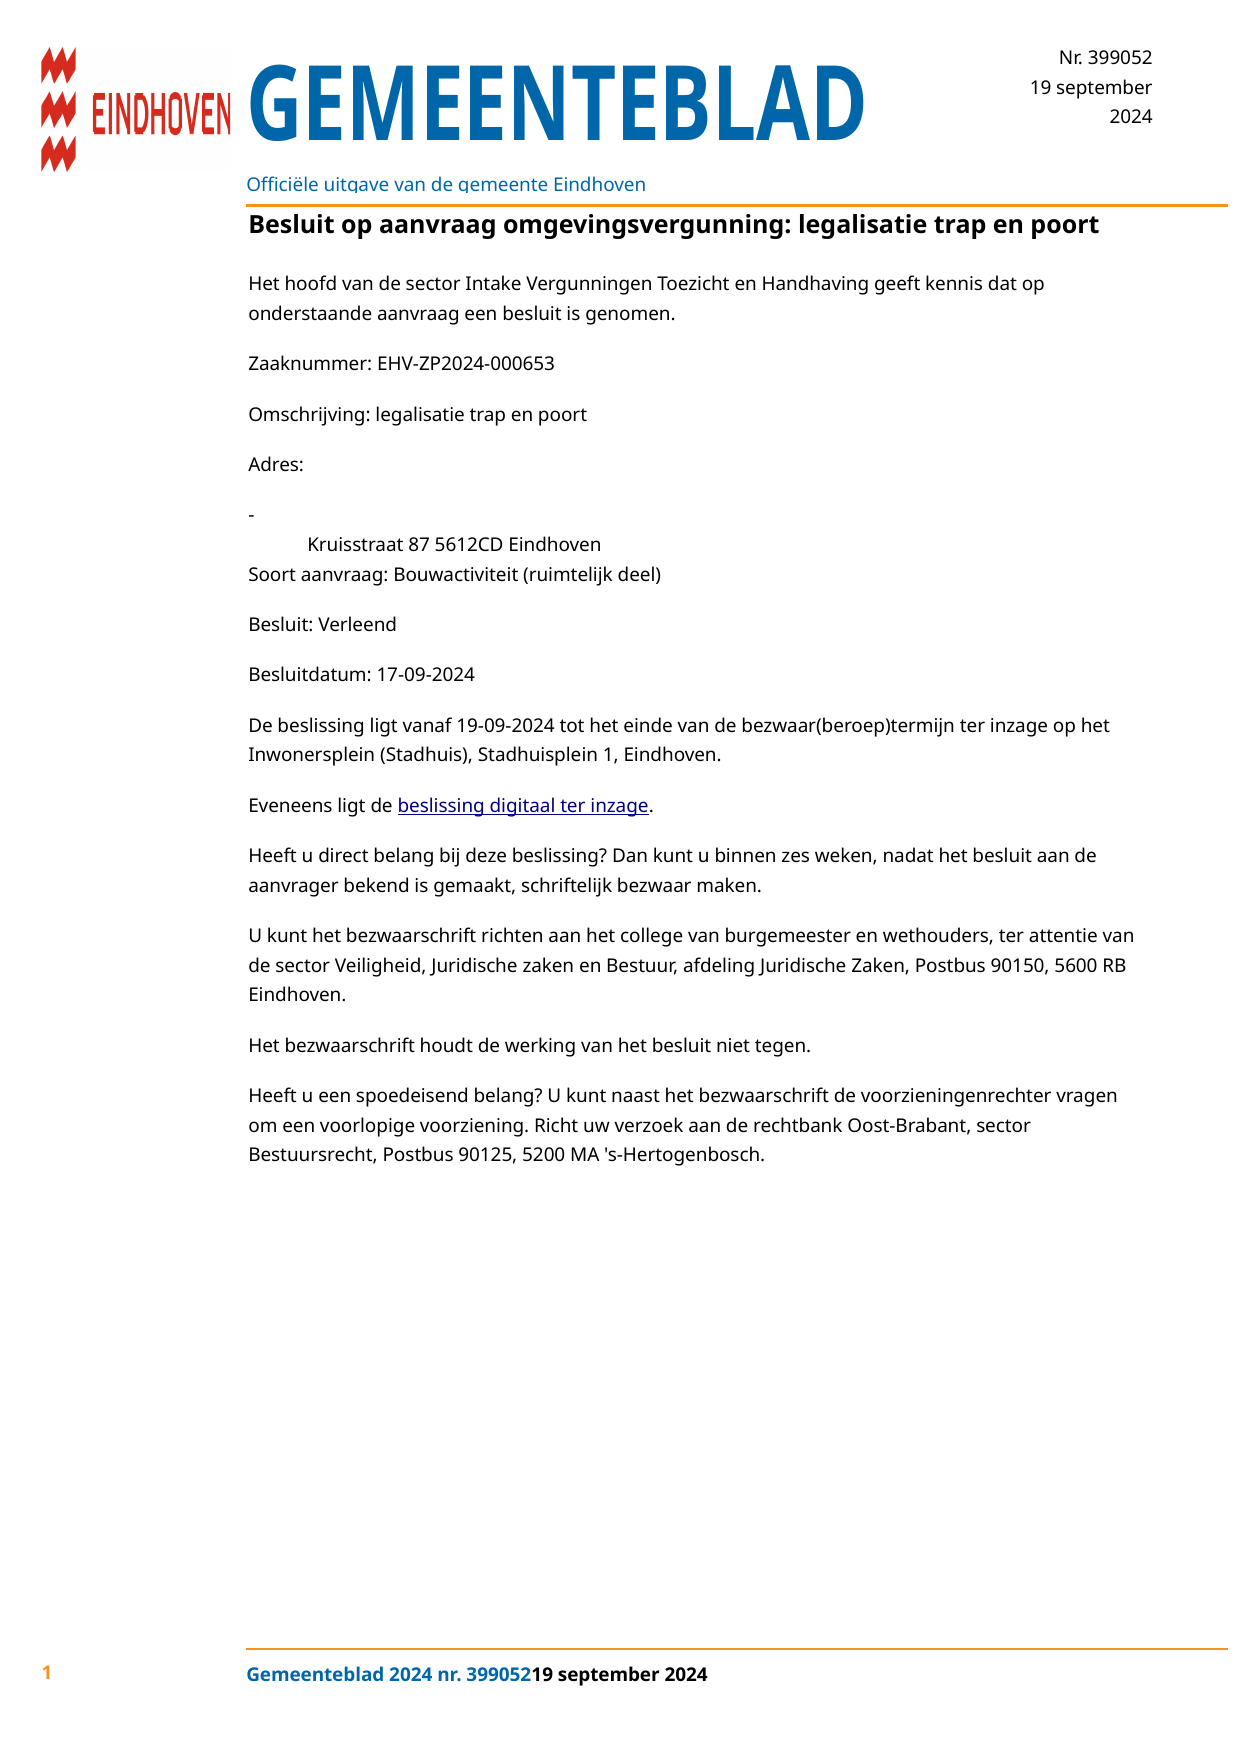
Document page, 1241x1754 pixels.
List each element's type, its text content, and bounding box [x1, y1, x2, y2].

text Zaaknummer: EHV-ZP2024-000653 [248, 350, 1152, 376]
text Besluit: Verleend [248, 611, 1152, 637]
text Eveneens ligt de beslissing digitaal ter inzage. [248, 792, 1152, 818]
text De beslissing ligt vanaf 19-09-2024 tot het einde van de bezwaar(beroep)termijn ter inzage op het Inwonersplein (Stadhuis), Stadhuisplein 1, Eindhoven. [248, 712, 1152, 767]
text Het bezwaarschrift houdt de werking van het besluit niet tegen. [248, 1032, 1152, 1058]
list Kruisstraat 87 5612CD Eindhoven [248, 531, 1152, 557]
text Besluitdatum: 17-09-2024 [248, 662, 1152, 687]
text Soort aanvraag: Bouwactiviteit (ruimtelijk deel) [248, 561, 1152, 586]
text U kunt het bezwaarschrift richten aan het college van burgemeester en wethouders, ter attentie van de sector Veiligheid, Juridische zaken en Bestuur, afdeling Juridische Zaken, Postbus 90150, 5600 RB Eindhoven. [248, 922, 1152, 1007]
text Heeft u een spoedeisend belang? U kunt naast het bezwaarschrift de voorzieningenrechter vragen om een voorlopige voorziening. Richt uw verzoek aan de rechtbank Oost-Brabant, sector Bestuursrecht, Postbus 90125, 5200 MA 's-Hertogenbosch. [248, 1082, 1152, 1167]
text Omschrijving: legalisatie trap en poort [248, 401, 1152, 426]
text Adres: [248, 451, 1152, 477]
text Het hoofd van de sector Intake Vergunningen Toezicht en Handhaving geeft kennis dat op onderstaande aanvraag een besluit is genomen. [248, 270, 1152, 326]
text Besluit op aanvraag omgevingsvergunning: legalisatie trap en poort [248, 207, 1152, 241]
text Heeft u direct belang bij deze beslissing? Dan kunt u binnen zes weken, nadat het besluit aan de aanvrager bekend is gemaakt, schriftelijk bezwaar maken. [248, 842, 1152, 898]
picture [41, 47, 231, 172]
